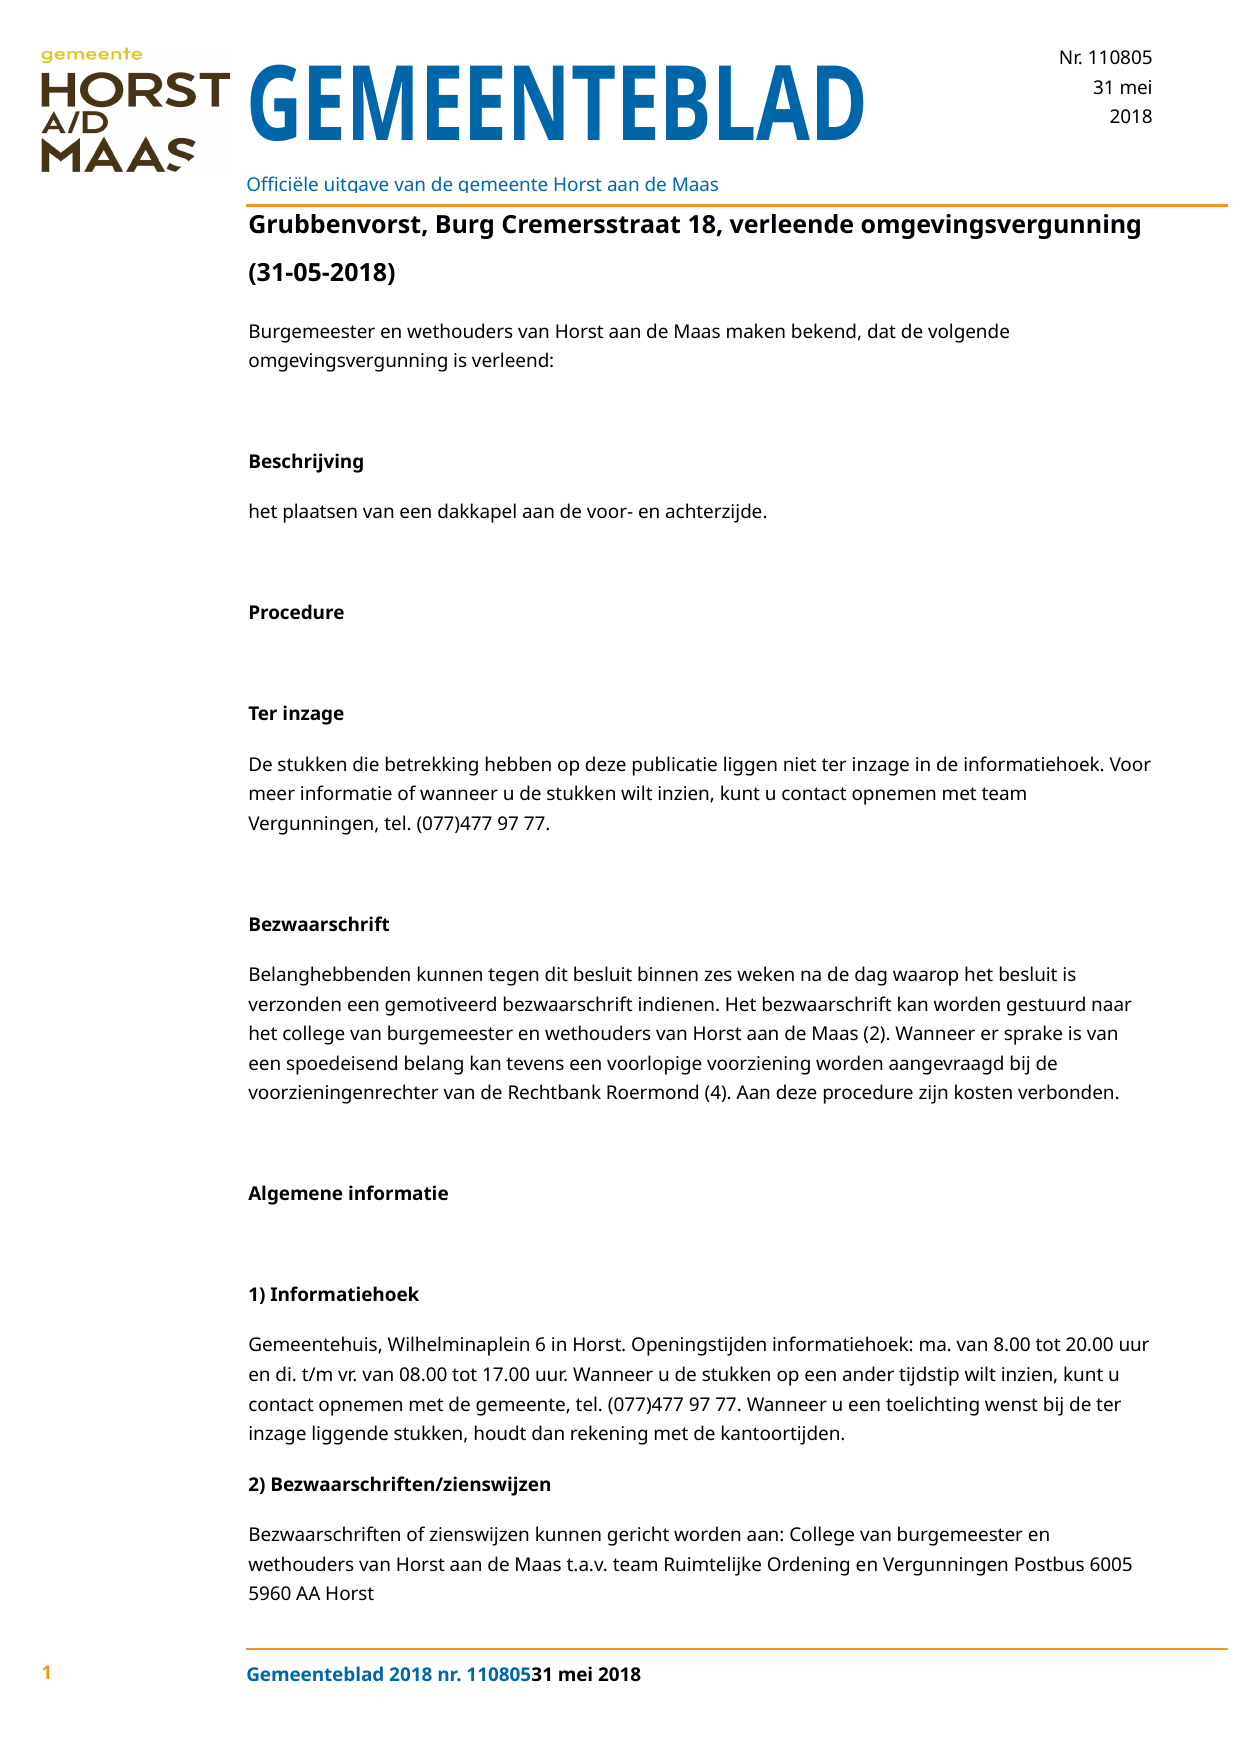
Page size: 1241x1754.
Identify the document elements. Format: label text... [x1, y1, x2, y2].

text De stukken die betrekking hebben op deze publicatie liggen niet ter inzage in de informatiehoek. Voor meer informatie of wanneer u de stukken wilt inzien, kunt u contact opnemen met team Vergunningen, tel. (077)477 97 77. [248, 751, 1152, 836]
text Bezwaarschrift [248, 911, 1152, 937]
text Bezwaarschriften of zienswijzen kunnen gericht worden aan: College van burgemeester en wethouders van Horst aan de Maas t.a.v. team Ruimtelijke Ordening en Vergunningen Postbus 6005 5960 AA Horst [248, 1521, 1152, 1606]
text Grubbenvorst, Burg Cremersstraat 18, verleende omgevingsvergunning (31-05-2018) [248, 207, 1152, 288]
text Belanghebbenden kunnen tegen dit besluit binnen zes weken na de dag waarop het besluit is verzonden een gemotiveerd bezwaarschrift indienen. Het bezwaarschrift kan worden gestuurd naar het college van burgemeester en wethouders van Horst aan de Maas (2). Wanneer er sprake is van een spoedeisend belang kan tevens een voorlopige voorziening worden aangevraagd bij de voorzieningenrechter van de Rechtbank Roermond (4). Aan deze procedure zijn kosten verbonden. [248, 961, 1152, 1105]
text Ter inzage [248, 700, 1152, 726]
picture [41, 47, 231, 172]
text Burgemeester en wethouders van Horst aan de Maas maken bekend, dat de volgende omgevingsvergunning is verleend: [248, 318, 1152, 373]
text Gemeentehuis, Wilhelminaplein 6 in Horst. Openingstijden informatiehoek: ma. van 8.00 tot 20.00 uur en di. t/m vr. van 08.00 tot 17.00 uur. Wanneer u de stukken op een ander tijdstip wilt inzien, kunt u contact opnemen met de gemeente, tel. (077)477 97 77. Wanneer u een toelichting wenst bij de ter inzage liggende stukken, houdt dan rekening met de kantoortijden. [248, 1332, 1152, 1446]
text het plaatsen van een dakkapel aan de voor- en achterzijde. [248, 499, 1152, 524]
text 1) Informatiehoek [248, 1281, 1152, 1307]
text 2) Bezwaarschriften/zienswijzen [248, 1471, 1152, 1497]
text Algemene informatie [248, 1180, 1152, 1206]
text Procedure [248, 599, 1152, 625]
text Beschrijving [248, 448, 1152, 474]
